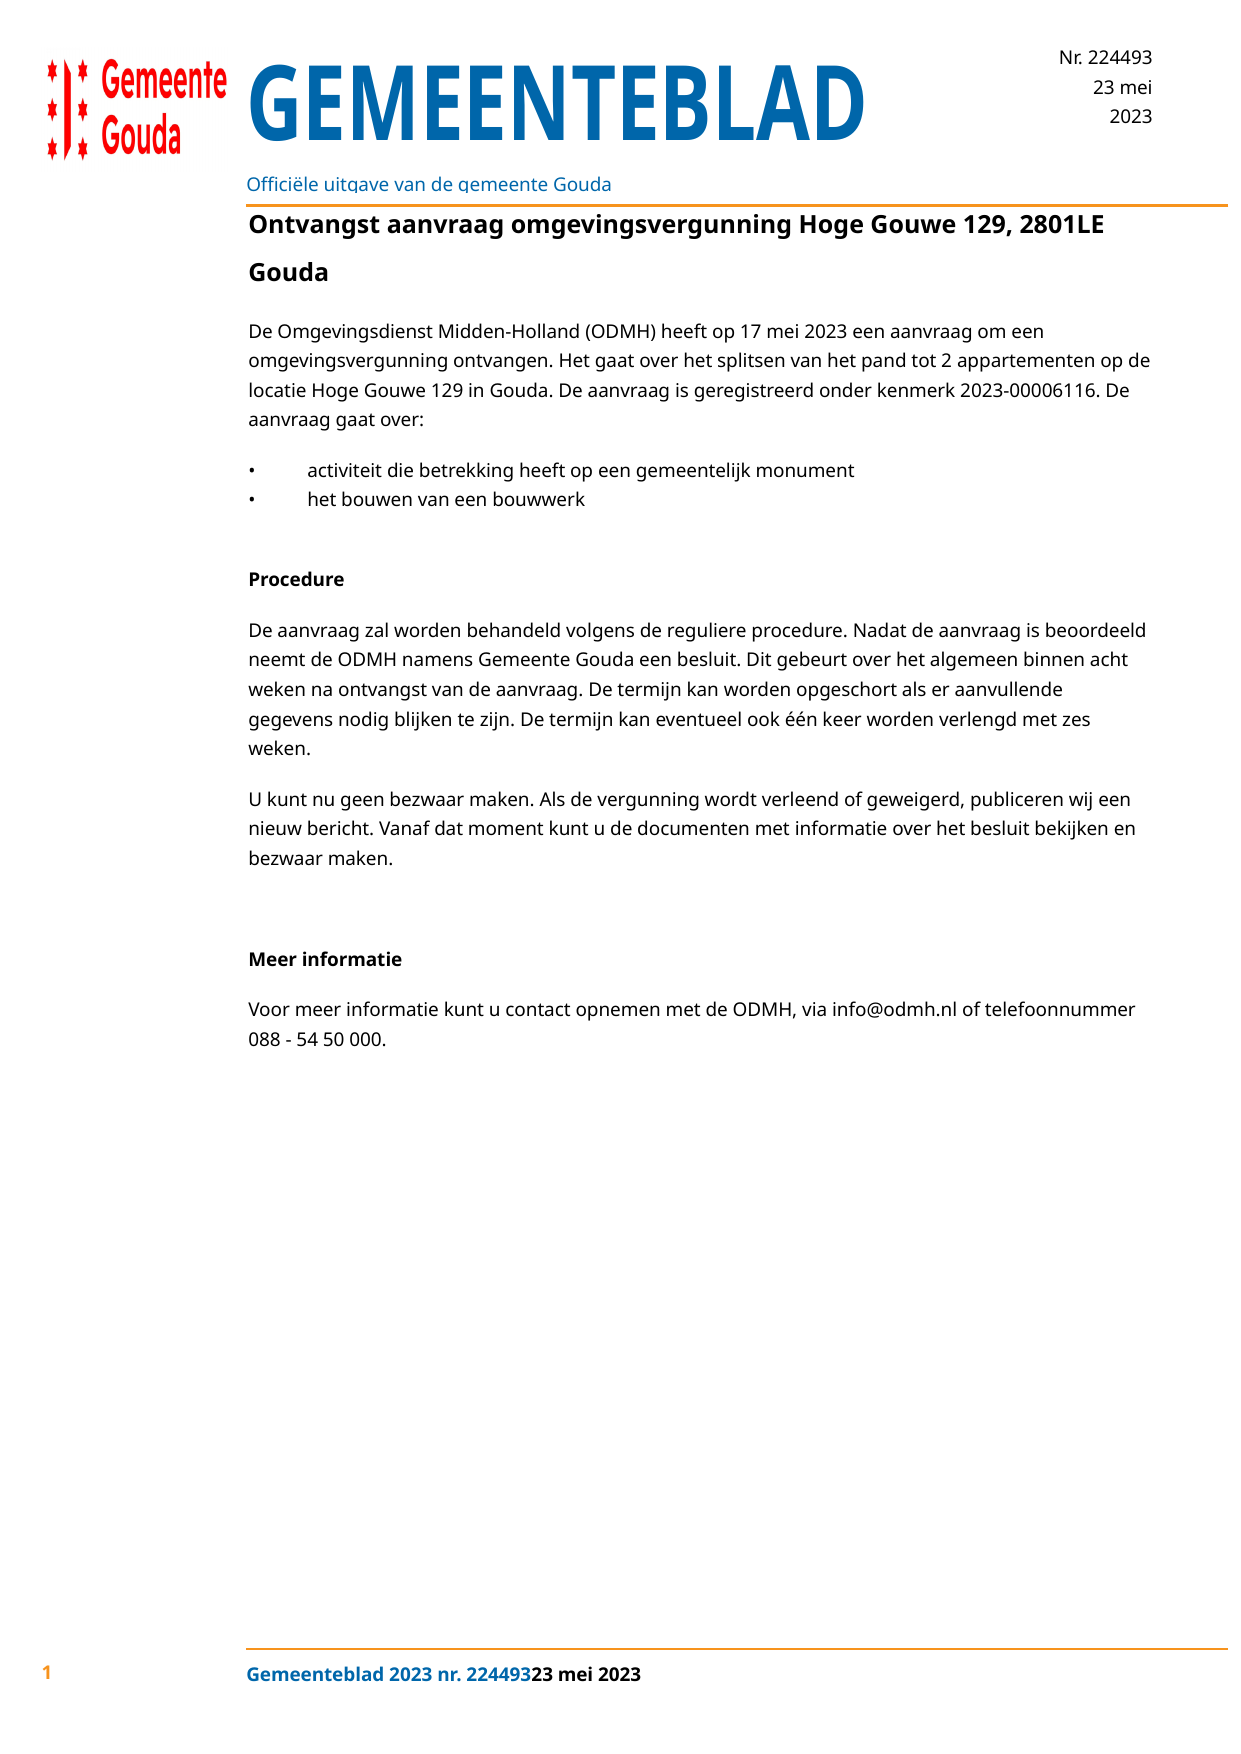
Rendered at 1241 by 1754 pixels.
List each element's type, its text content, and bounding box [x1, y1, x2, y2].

text De aanvraag zal worden behandeld volgens de reguliere procedure. Nadat de aanvraag is beoordeeld neemt de ODMH namens Gemeente Gouda een besluit. Dit gebeurt over het algemeen binnen acht weken na ontvangst van de aanvraag. De termijn kan worden opgeschort als er aanvullende gegevens nodig blijken te zijn. De termijn kan eventueel ook één keer worden verlengd met zes weken. [248, 617, 1152, 761]
text U kunt nu geen bezwaar maken. Als de vergunning wordt verleend of geweigerd, publiceren wij een nieuw bericht. Vanaf dat moment kunt u de documenten met informatie over het besluit bekijken en bezwaar maken. [248, 786, 1152, 871]
text Voor meer informatie kunt u contact opnemen met de ODMH, via info@odmh.nl of telefoonnummer 088 - 54 50 000. [248, 996, 1152, 1052]
text Ontvangst aanvraag omgevingsvergunning Hoge Gouwe 129, 2801LE Gouda [248, 207, 1152, 288]
text Meer informatie [248, 946, 1152, 972]
picture [41, 47, 231, 172]
text Procedure [248, 567, 1152, 592]
text De Omgevingsdienst Midden-Holland (ODMH) heeft op 17 mei 2023 een aanvraag om een omgevingsvergunning ontvangen. Het gaat over het splitsen van het pand tot 2 appartementen op de locatie Hoge Gouwe 129 in Gouda. De aanvraag is geregistreerd onder kenmerk 2023-00006116. De aanvraag gaat over: [248, 318, 1152, 432]
list activiteit die betrekking heeft op een gemeentelijk monument [248, 457, 1152, 483]
list het bouwen van een bouwwerk [248, 487, 1152, 512]
